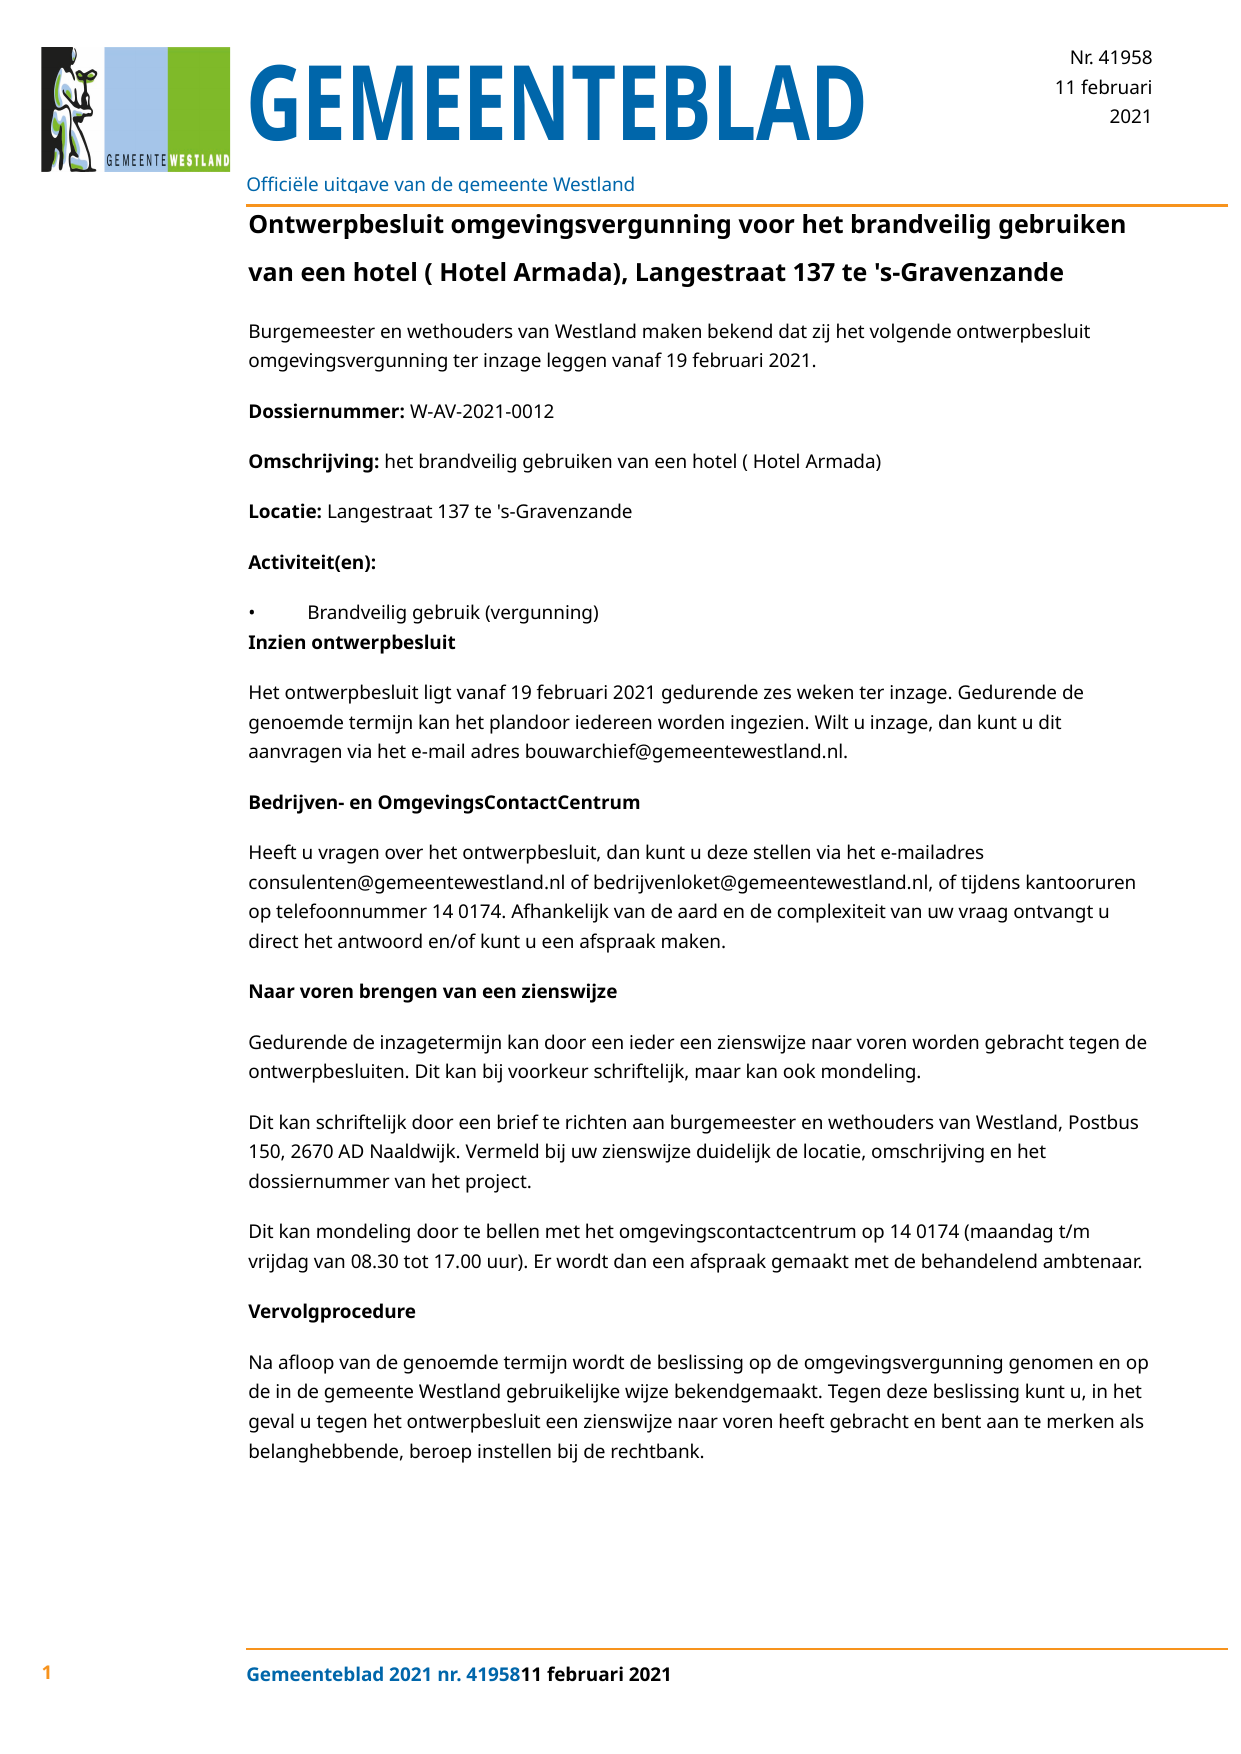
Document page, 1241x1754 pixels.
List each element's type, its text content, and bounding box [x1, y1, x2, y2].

picture [41, 47, 231, 172]
text Naar voren brengen van een zienswijze [248, 979, 1152, 1004]
text Dit kan mondeling door te bellen met het omgevingscontactcentrum op 14 0174 (maandag t/m vrijdag van 08.30 tot 17.00 uur). Er wordt dan een afspraak gemaakt met de behandelend ambtenaar. [248, 1219, 1152, 1274]
text Burgemeester en wethouders van Westland maken bekend dat zij het volgende ontwerpbesluit omgevingsvergunning ter inzage leggen vanaf 19 februari 2021. [248, 318, 1152, 373]
text Dossiernummer: W-AV-2021-0012 [248, 398, 1152, 424]
text Gedurende de inzagetermijn kan door een ieder een zienswijze naar voren worden gebracht tegen de ontwerpbesluiten. Dit kan bij voorkeur schriftelijk, maar kan ook mondeling. [248, 1029, 1152, 1084]
text Vervolgprocedure [248, 1299, 1152, 1324]
text Inzien ontwerpbesluit [248, 629, 1152, 655]
text Activiteit(en): [248, 549, 1152, 575]
text Locatie: Langestraat 137 te 's-Gravenzande [248, 499, 1152, 524]
text Omschrijving: het brandveilig gebruiken van een hotel ( Hotel Armada) [248, 448, 1152, 474]
text Dit kan schriftelijk door een brief te richten aan burgemeester en wethouders van Westland, Postbus 150, 2670 AD Naaldwijk. Vermeld bij uw zienswijze duidelijk de locatie, omschrijving en het dossiernummer van het project. [248, 1109, 1152, 1194]
text Ontwerpbesluit omgevingsvergunning voor het brandveilig gebruiken van een hotel ( Hotel Armada), Langestraat 137 te 's-Gravenzande [248, 207, 1152, 288]
text Het ontwerpbesluit ligt vanaf 19 februari 2021 gedurende zes weken ter inzage. Gedurende de genoemde termijn kan het plandoor iedereen worden ingezien. Wilt u inzage, dan kunt u dit aanvragen via het e-mail adres bouwarchief@gemeentewestland.nl. [248, 679, 1152, 764]
text Heeft u vragen over het ontwerpbesluit, dan kunt u deze stellen via het e-mailadres consulenten@gemeentewestland.nl of bedrijvenloket@gemeentewestland.nl, of tijdens kantooruren op telefoonnummer 14 0174. Afhankelijk van de aard en de complexiteit van uw vraag ontvangt u direct het antwoord en/of kunt u een afspraak maken. [248, 839, 1152, 954]
text Bedrijven- en OmgevingsContactCentrum [248, 789, 1152, 815]
list Brandveilig gebruik (vergunning) [248, 599, 1152, 625]
text Na afloop van de genoemde termijn wordt de beslissing op de omgevingsvergunning genomen en op de in de gemeente Westland gebruikelijke wijze bekendgemaakt. Tegen deze beslissing kunt u, in het geval u tegen het ontwerpbesluit een zienswijze naar voren heeft gebracht en bent aan te merken als belanghebbende, beroep instellen bij de rechtbank. [248, 1349, 1152, 1464]
